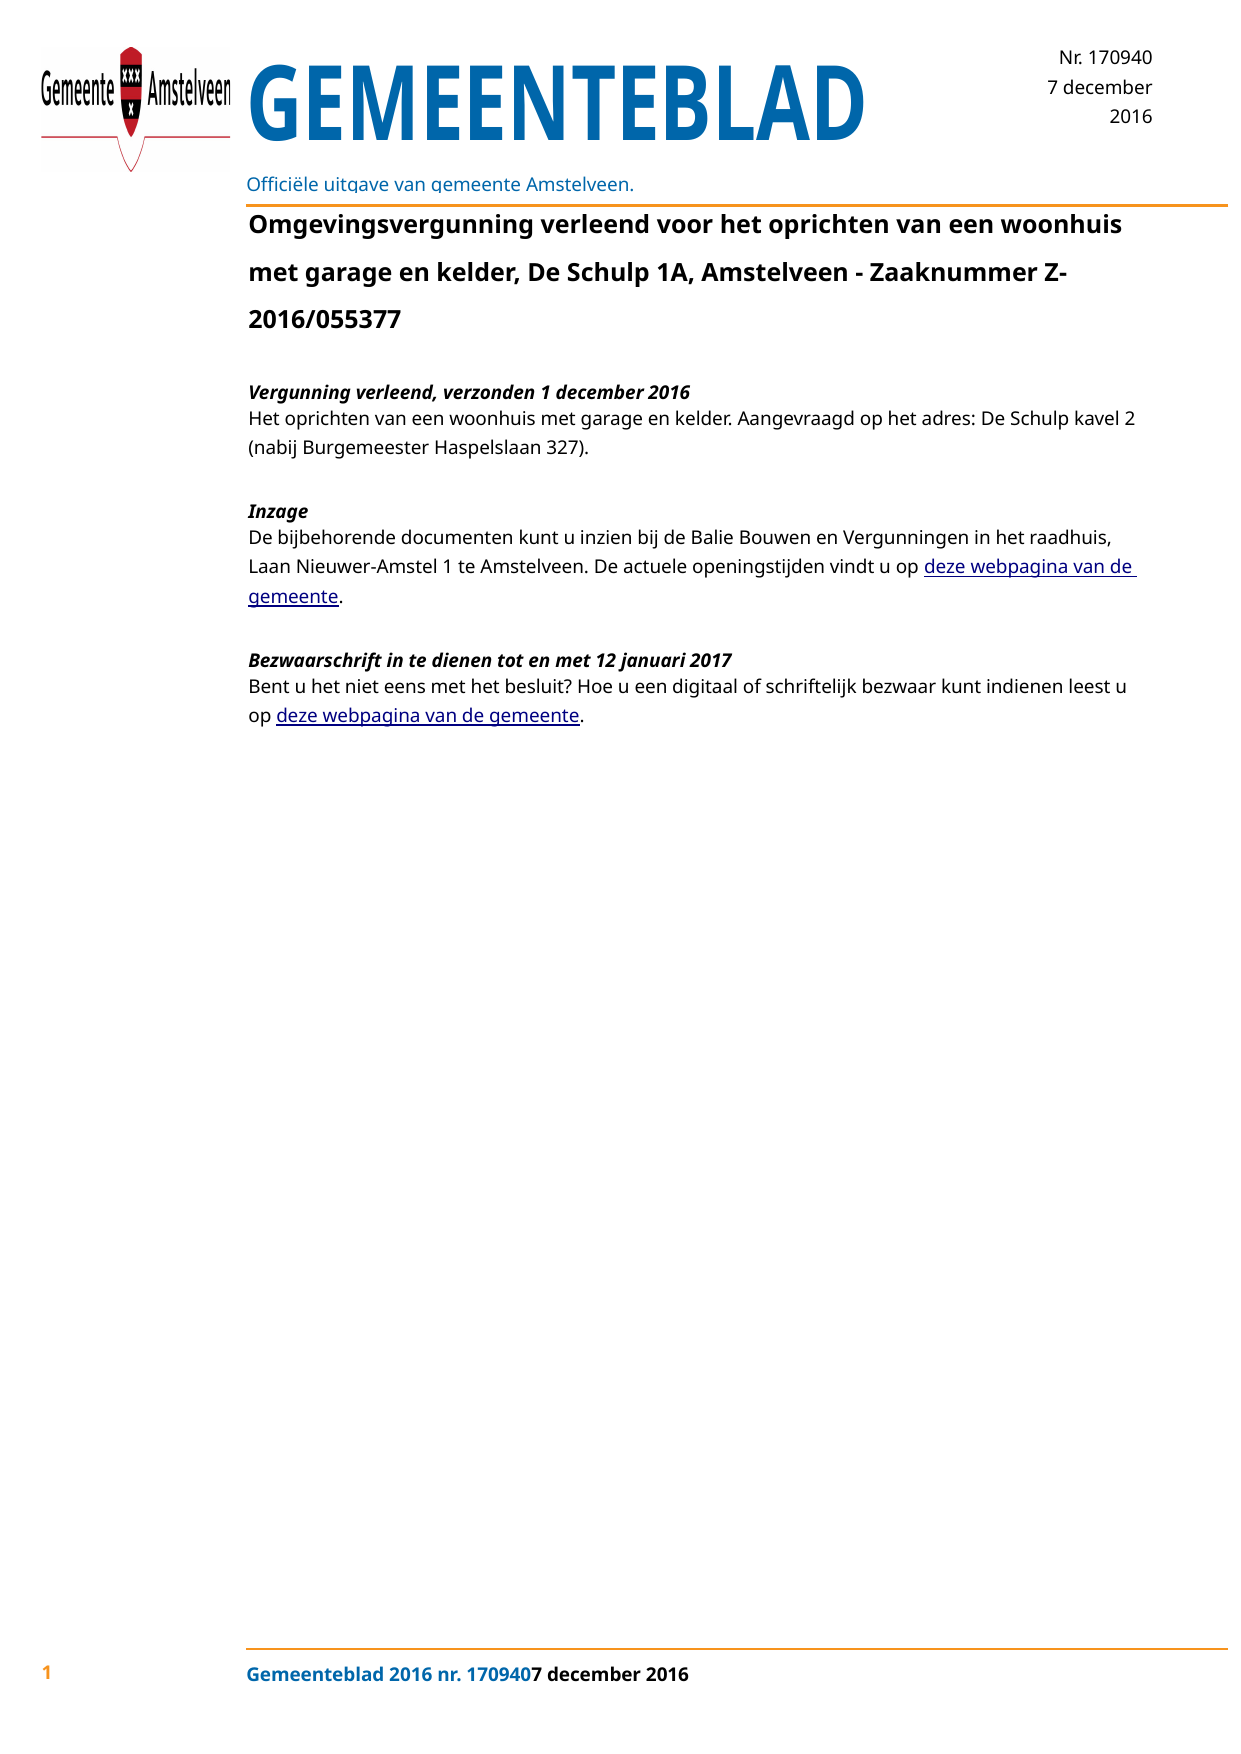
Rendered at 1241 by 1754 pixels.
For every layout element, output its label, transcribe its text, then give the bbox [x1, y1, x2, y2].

text Omgevingsvergunning verleend voor het oprichten van een woonhuis met garage en kelder, De Schulp 1A, Amstelveen - Zaaknummer Z-2016/055377 [248, 207, 1152, 336]
text Inzage [248, 498, 1152, 524]
text Het oprichten van een woonhuis met garage en kelder. Aangevraagd op het adres: De Schulp kavel 2 (nabij Burgemeester Haspelslaan 327). [248, 405, 1152, 460]
picture [41, 47, 231, 172]
text Vergunning verleend, verzonden 1 december 2016 [248, 379, 1152, 405]
text Bent u het niet eens met het besluit? Hoe u een digitaal of schriftelijk bezwaar kunt indienen leest u op deze webpagina van de gemeente. [248, 673, 1152, 728]
text De bijbehorende documenten kunt u inzien bij de Balie Bouwen en Vergunningen in het raadhuis, Laan Nieuwer-Amstel 1 te Amstelveen. De actuele openingstijden vindt u op deze webpagina van de gemeente. [248, 524, 1152, 609]
text Bezwaarschrift in te dienen tot en met 12 januari 2017 [248, 647, 1152, 673]
